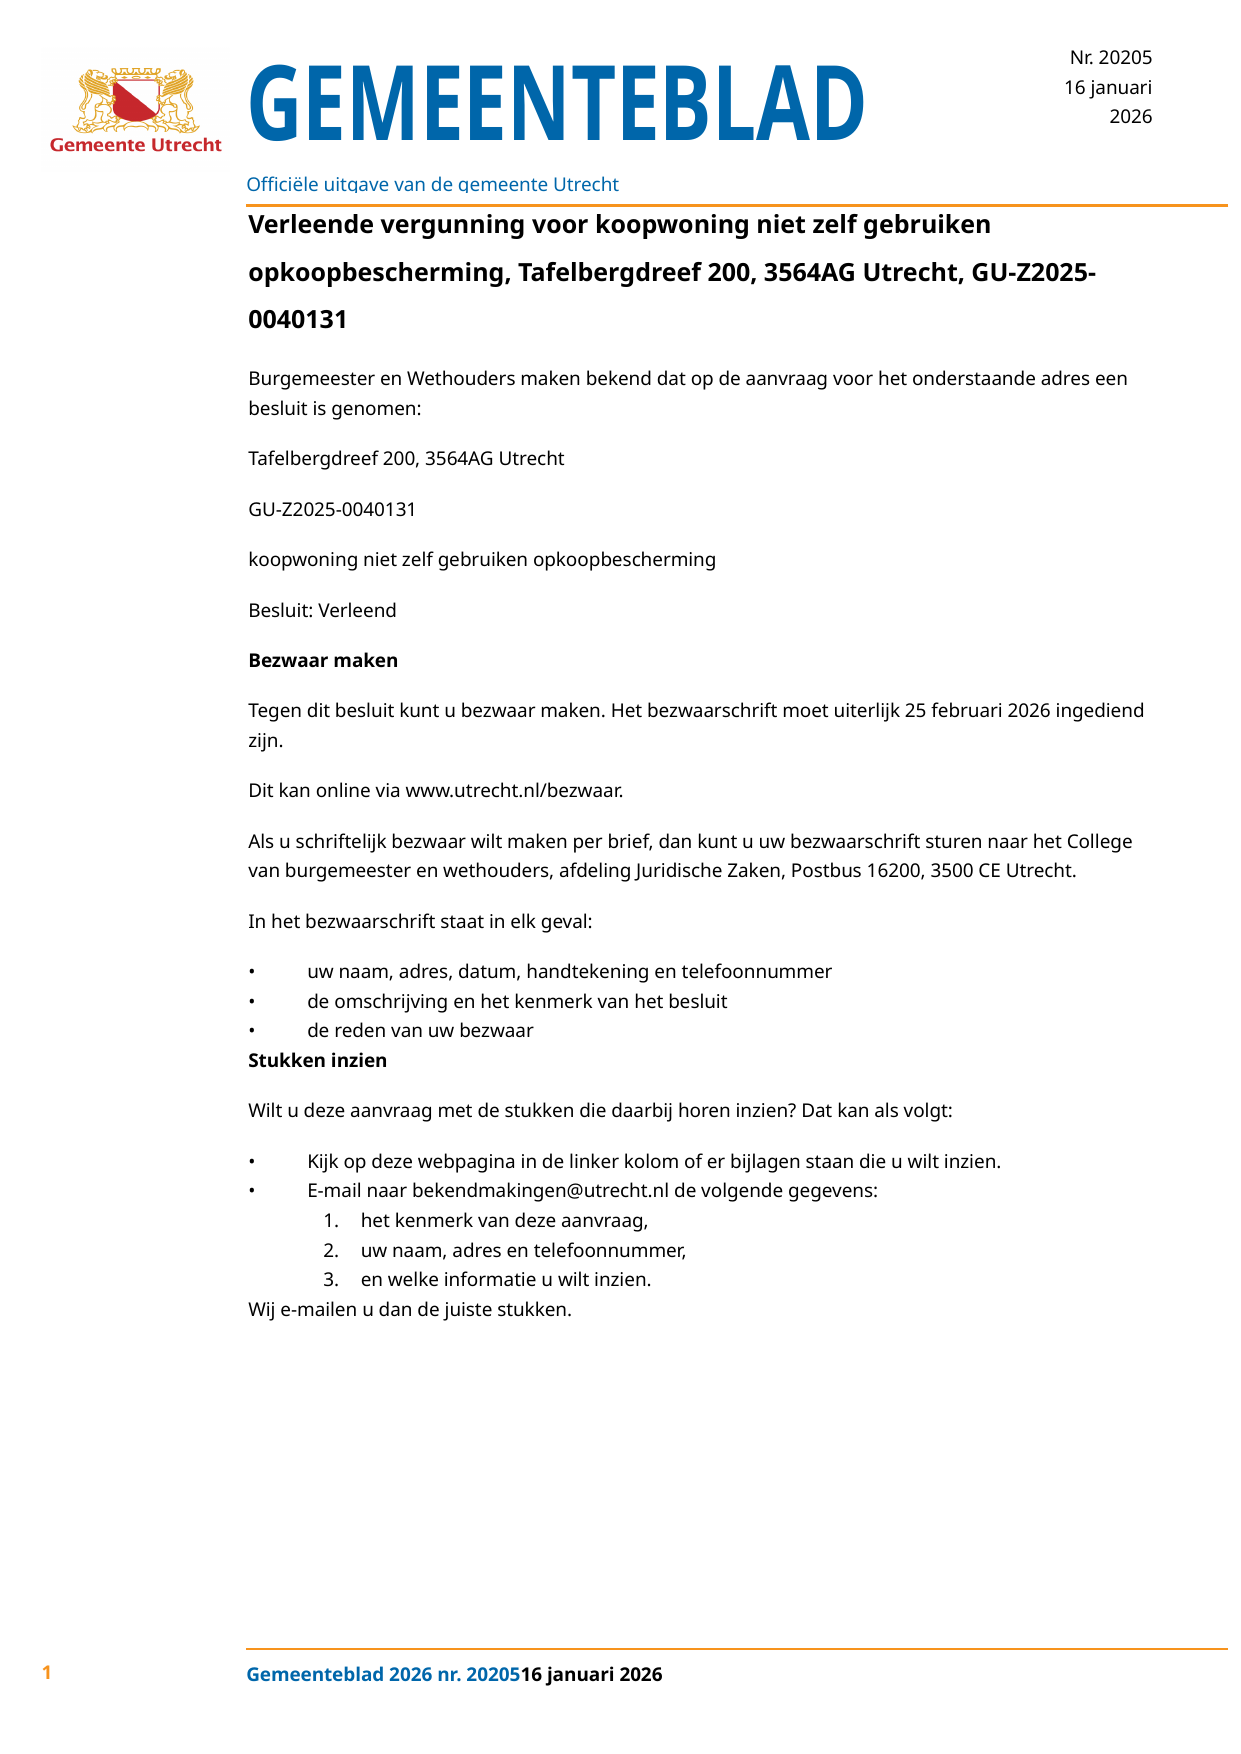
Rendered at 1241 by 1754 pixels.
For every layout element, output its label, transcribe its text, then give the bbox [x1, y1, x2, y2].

text In het bezwaarschrift staat in elk geval: [248, 908, 1152, 934]
text Tafelbergdreef 200, 3564AG Utrecht [248, 446, 1152, 471]
text Wilt u deze aanvraag met de stukken die daarbij horen inzien? Dat kan als volgt: [248, 1098, 1152, 1123]
text Dit kan online via www.utrecht.nl/bezwaar. [248, 778, 1152, 803]
list uw naam, adres, datum, handtekening en telefoonnummer [248, 958, 1152, 984]
list de omschrijving en het kenmerk van het besluit [248, 988, 1152, 1014]
text Burgemeester en Wethouders maken bekend dat op de aanvraag voor het onderstaande adres een besluit is genomen: [248, 366, 1152, 421]
text Als u schriftelijk bezwaar wilt maken per brief, dan kunt u uw bezwaarschrift sturen naar het College van burgemeester en wethouders, afdeling Juridische Zaken, Postbus 16200, 3500 CE Utrecht. [248, 828, 1152, 883]
text Bezwaar maken [248, 647, 1152, 673]
list E-mail naar bekendmakingen@utrecht.nl de volgende gegevens: [248, 1178, 1152, 1203]
list Kijk op deze webpagina in de linker kolom of er bijlagen staan die u wilt inzien. [248, 1148, 1152, 1174]
picture [41, 47, 231, 172]
text Wij e-mailen u dan de juiste stukken. [248, 1296, 1152, 1322]
text Verleende vergunning voor koopwoning niet zelf gebruiken opkoopbescherming, Tafelbergdreef 200, 3564AG Utrecht, GU-Z2025-0040131 [248, 207, 1152, 336]
text koopwoning niet zelf gebruiken opkoopbescherming [248, 546, 1152, 572]
list uw naam, adres en telefoonnummer, [323, 1237, 1152, 1262]
text Stukken inzien [248, 1047, 1152, 1073]
text Tegen dit besluit kunt u bezwaar maken. Het bezwaarschrift moet uiterlijk 25 februari 2026 ingediend zijn. [248, 698, 1152, 753]
list de reden van uw bezwaar [248, 1018, 1152, 1043]
text GU-Z2025-0040131 [248, 496, 1152, 522]
text Besluit: Verleend [248, 597, 1152, 622]
list het kenmerk van deze aanvraag, [323, 1207, 1152, 1233]
list en welke informatie u wilt inzien. [323, 1266, 1152, 1292]
